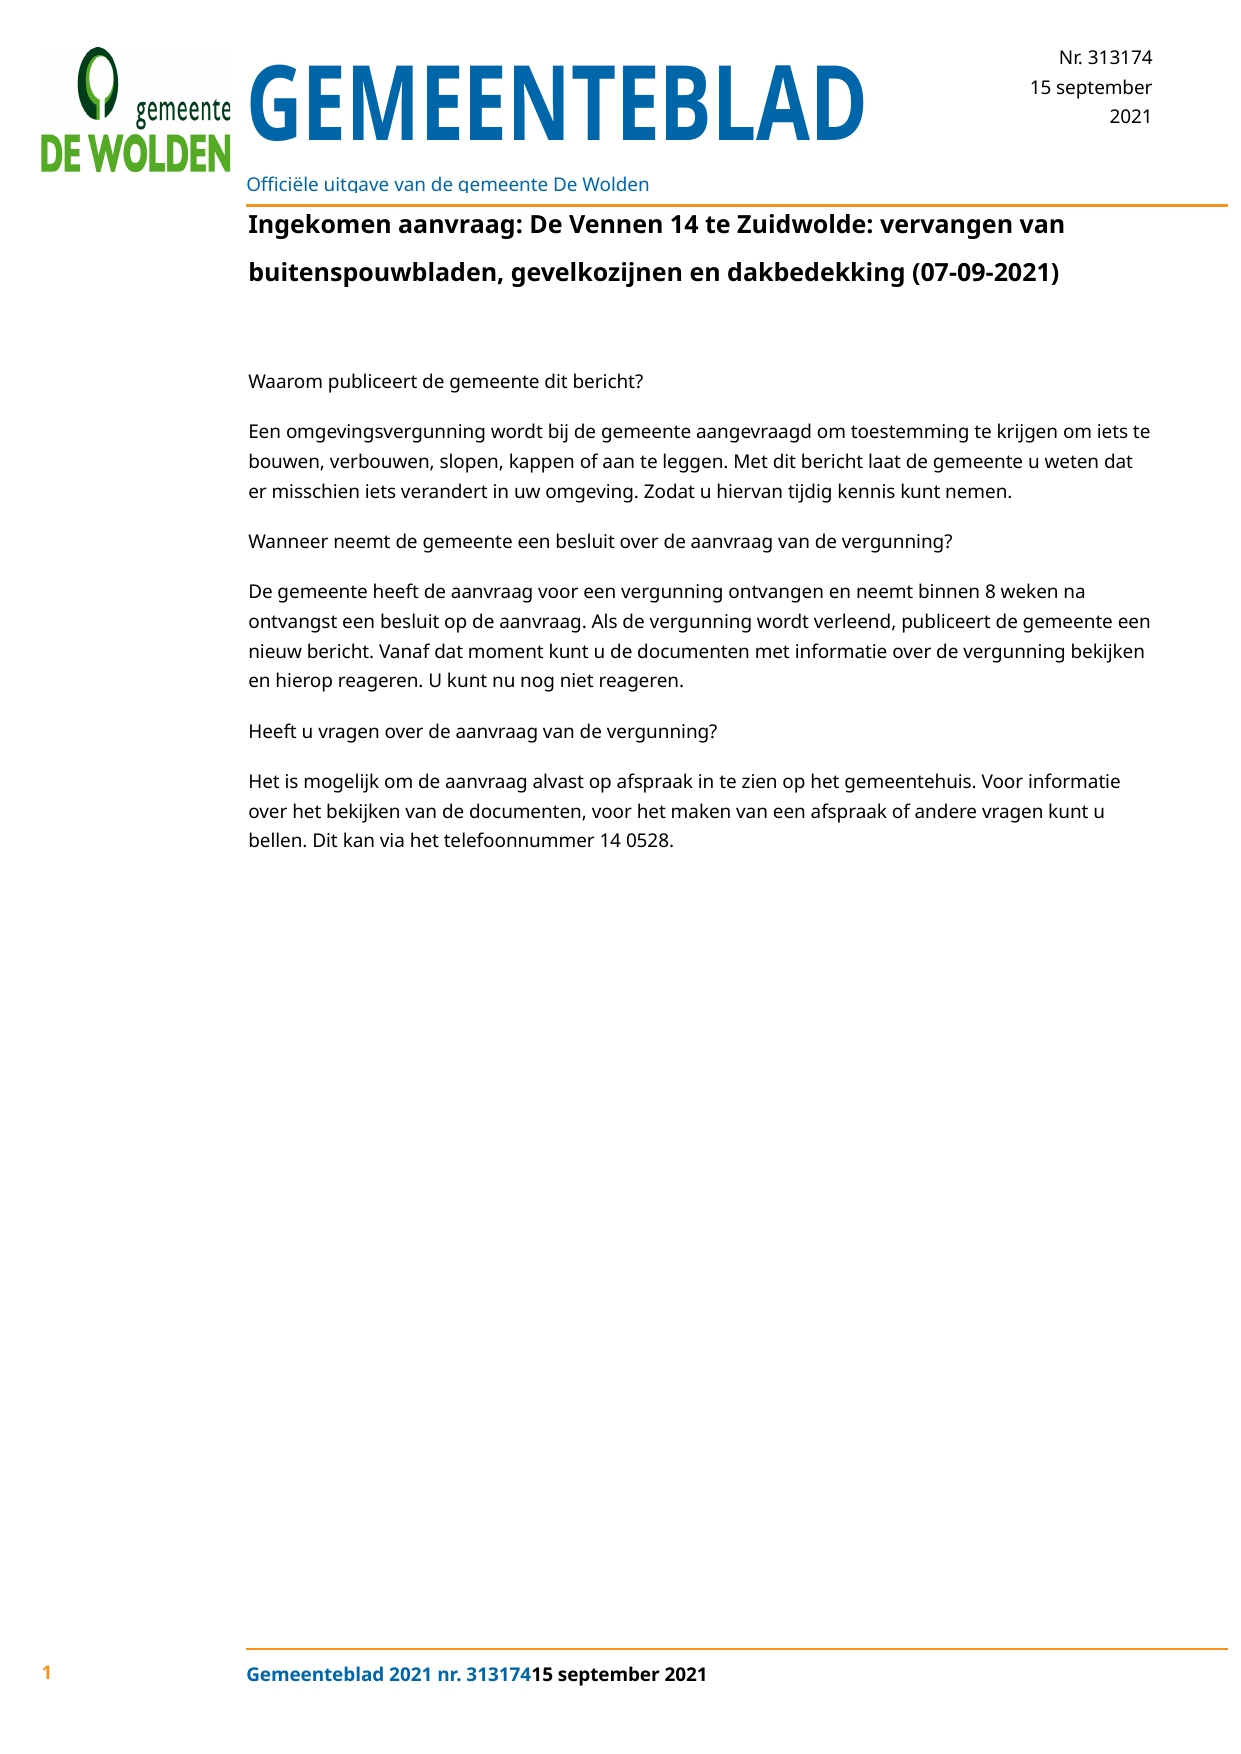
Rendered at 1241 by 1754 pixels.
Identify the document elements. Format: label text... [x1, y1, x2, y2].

text Het is mogelijk om de aanvraag alvast op afspraak in te zien op het gemeentehuis. Voor informatie over het bekijken van de documenten, voor het maken van een afspraak of andere vragen kunt u bellen. Dit kan via het telefoonnummer 14 0528. [248, 768, 1152, 853]
text Ingekomen aanvraag: De Vennen 14 te Zuidwolde: vervangen van buitenspouwbladen, gevelkozijnen en dakbedekking (07-09-2021) [248, 207, 1152, 288]
text Heeft u vragen over de aanvraag van de vergunning? [248, 718, 1152, 744]
text Waarom publiceert de gemeente dit bericht? [248, 368, 1152, 394]
picture [41, 47, 231, 172]
text Wanneer neemt de gemeente een besluit over de aanvraag van de vergunning? [248, 528, 1152, 554]
text De gemeente heeft de aanvraag voor een vergunning ontvangen en neemt binnen 8 weken na ontvangst een besluit op de aanvraag. Als de vergunning wordt verleend, publiceert de gemeente een nieuw bericht. Vanaf dat moment kunt u de documenten met informatie over de vergunning bekijken en hierop reageren. U kunt nu nog niet reageren. [248, 579, 1152, 693]
text Een omgevingsvergunning wordt bij de gemeente aangevraagd om toestemming te krijgen om iets te bouwen, verbouwen, slopen, kappen of aan te leggen. Met dit bericht laat de gemeente u weten dat er misschien iets verandert in uw omgeving. Zodat u hiervan tijdig kennis kunt nemen. [248, 419, 1152, 504]
